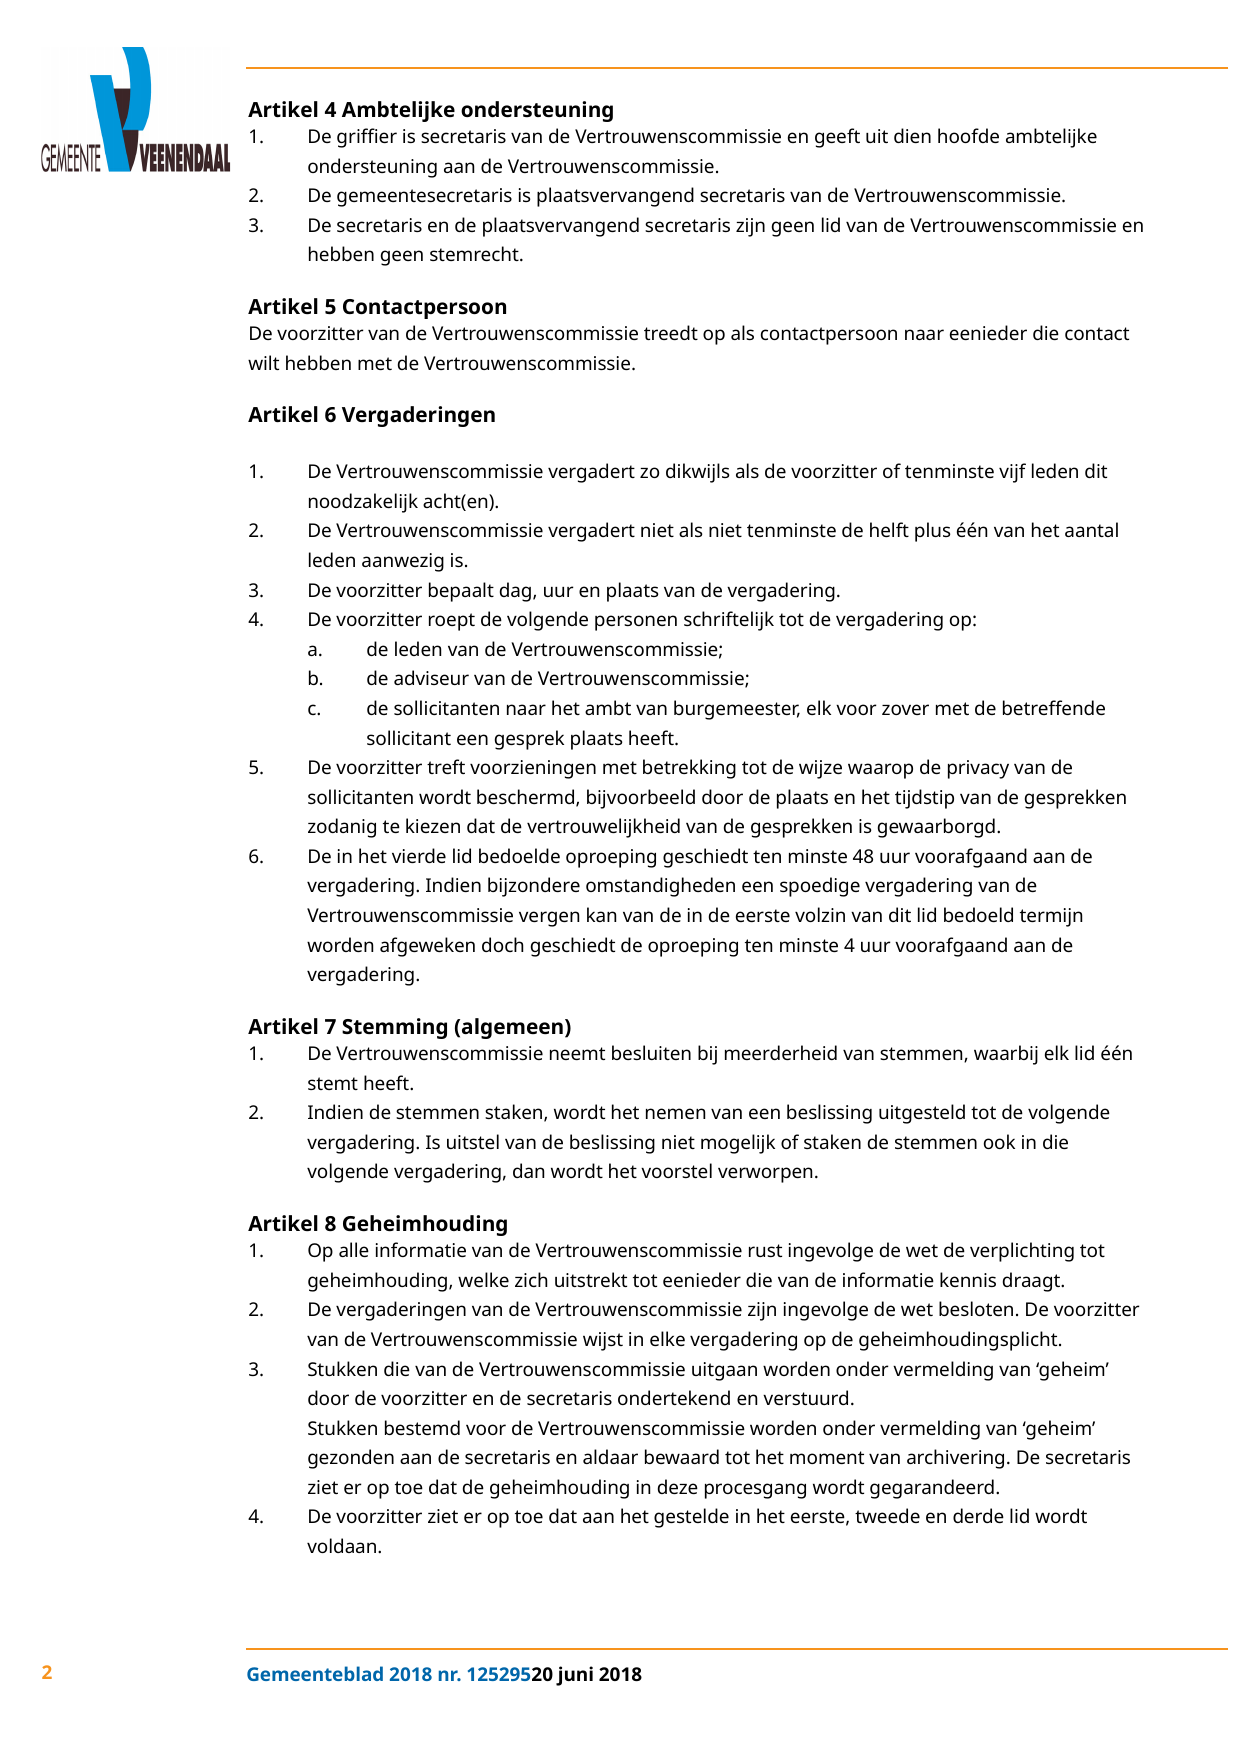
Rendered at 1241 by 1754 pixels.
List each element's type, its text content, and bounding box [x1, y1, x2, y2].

list De voorzitter bepaalt dag, uur en plaats van de vergadering. [248, 577, 1152, 602]
list De in het vierde lid bedoelde oproeping geschiedt ten minste 48 uur voorafgaand aan de vergadering. Indien bijzondere omstandigheden een spoedige vergadering van de Vertrouwenscommissie vergen kan van de in de eerste volzin van dit lid bedoeld termijn worden afgeweken doch geschiedt de oproeping ten minste 4 uur voorafgaand aan de vergadering. [248, 843, 1152, 987]
list Stukken bestemd voor de Vertrouwenscommissie worden onder vermelding van ‘geheim’ gezonden aan de secretaris en aldaar bewaard tot het moment van archivering. De secretaris ziet er op toe dat de geheimhouding in deze procesgang wordt gegarandeerd. [248, 1415, 1152, 1500]
list Op alle informatie van de Vertrouwenscommissie rust ingevolge de wet de verplichting tot geheimhouding, welke zich uitstrekt tot eenieder die van de informatie kennis draagt. [248, 1237, 1152, 1293]
list De Vertrouwenscommissie vergadert niet als niet tenminste de helft plus één van het aantal leden aanwezig is. [248, 518, 1152, 573]
text De voorzitter van de Vertrouwenscommissie treedt op als contactpersoon naar eenieder die contact wilt hebben met de Vertrouwenscommissie. [248, 320, 1152, 376]
text Artikel 4 Ambtelijke ondersteuning [248, 95, 1152, 123]
list de adviseur van de Vertrouwenscommissie; [307, 666, 1152, 691]
picture [123, 47, 231, 172]
list Stukken die van de Vertrouwenscommissie uitgaan worden onder vermelding van ‘geheim’ door de voorzitter en de secretaris ondertekend en verstuurd. [248, 1356, 1152, 1411]
list De voorzitter roept de volgende personen schriftelijk tot de vergadering op: [248, 606, 1152, 632]
text Artikel 7 Stemming (algemeen) [248, 1012, 1152, 1040]
list De voorzitter treft voorzieningen met betrekking tot de wijze waarop de privacy van de sollicitanten wordt beschermd, bijvoorbeeld door de plaats en het tijdstip van de gesprekken zodanig te kiezen dat de vertrouwelijkheid van de gesprekken is gewaarborgd. [248, 754, 1152, 839]
list Indien de stemmen staken, wordt het nemen van een beslissing uitgesteld tot de volgende vergadering. Is uitstel van de beslissing niet mogelijk of staken de stemmen ook in die volgende vergadering, dan wordt het voorstel verworpen. [248, 1099, 1152, 1184]
list De secretaris en de plaatsvervangend secretaris zijn geen lid van de Vertrouwenscommissie en hebben geen stemrecht. [248, 212, 1152, 267]
list de sollicitanten naar het ambt van burgemeester, elk voor zover met de betreffende sollicitant een gesprek plaats heeft. [307, 695, 1152, 750]
picture [41, 47, 130, 172]
list De Vertrouwenscommissie neemt besluiten bij meerderheid van stemmen, waarbij elk lid één stemt heeft. [248, 1040, 1152, 1096]
list De griffier is secretaris van de Vertrouwenscommissie en geeft uit dien hoofde ambtelijke ondersteuning aan de Vertrouwenscommissie. [248, 123, 1152, 178]
list de leden van de Vertrouwenscommissie; [307, 636, 1152, 662]
list De voorzitter ziet er op toe dat aan het gestelde in het eerste, tweede en derde lid wordt voldaan. [248, 1504, 1152, 1559]
text Artikel 6 Vergaderingen [248, 400, 1152, 429]
list De vergaderingen van de Vertrouwenscommissie zijn ingevolge de wet besloten. De voorzitter van de Vertrouwenscommissie wijst in elke vergadering op de geheimhoudingsplicht. [248, 1297, 1152, 1352]
text Artikel 5 Contactpersoon [248, 292, 1152, 320]
text Artikel 8 Geheimhouding [248, 1209, 1152, 1237]
list De gemeentesecretaris is plaatsvervangend secretaris van de Vertrouwenscommissie. [248, 182, 1152, 208]
list De Vertrouwenscommissie vergadert zo dikwijls als de voorzitter of tenminste vijf leden dit noodzakelijk acht(en). [248, 458, 1152, 514]
